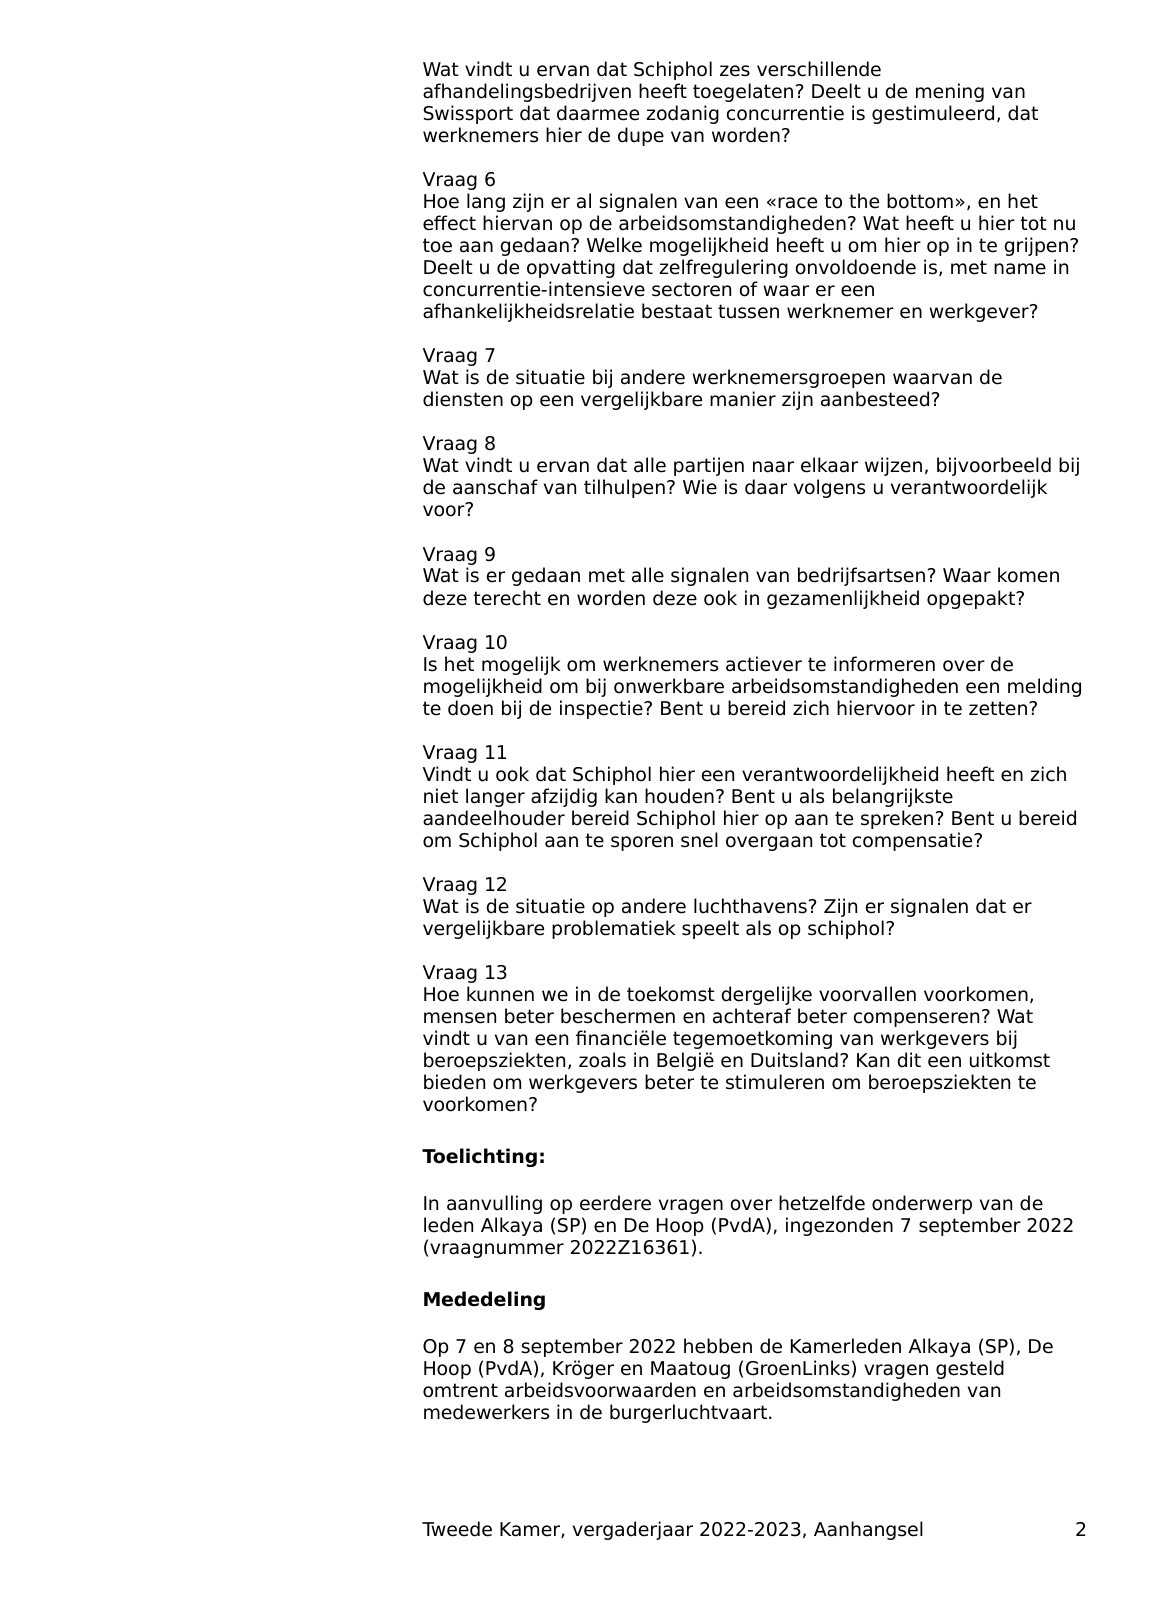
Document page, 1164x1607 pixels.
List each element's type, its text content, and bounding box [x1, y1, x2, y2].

text Vindt u ook dat Schiphol hier een verantwoordelijkheid heeft en zich niet langer afzijdig kan houden? Bent u als belangrijkste aandeelhouder bereid Schiphol hier op aan te spreken? Bent u bereid om Schiphol aan te sporen snel overgaan tot compensatie? [422, 764, 1087, 852]
text Vraag 6 [422, 169, 1087, 191]
text Vraag 12 [422, 874, 1087, 896]
text Wat is er gedaan met alle signalen van bedrijfsartsen? Waar komen deze terecht en worden deze ook in gezamenlijkheid opgepakt? [422, 565, 1087, 609]
text Op 7 en 8 september 2022 hebben de Kamerleden Alkaya (SP), De Hoop (PvdA), Kröger en Maatoug (GroenLinks) vragen gesteld omtrent arbeidsvoorwaarden en arbeidsomstandigheden van medewerkers in de burgerluchtvaart. [422, 1336, 1087, 1423]
text Wat vindt u ervan dat alle partijen naar elkaar wijzen, bijvoorbeeld bij de aanschaf van tilhulpen? Wie is daar volgens u verantwoordelijk voor? [422, 455, 1087, 521]
text Hoe kunnen we in de toekomst dergelijke voorvallen voorkomen, mensen beter beschermen en achteraf beter compenseren? Wat vindt u van een financiële tegemoetkoming van werkgevers bij beroepsziekten, zoals in België en Duitsland? Kan dit een uitkomst bieden om werkgevers beter te stimuleren om beroepsziekten te voorkomen? [422, 984, 1087, 1116]
text Vraag 11 [422, 742, 1087, 764]
text Vraag 13 [422, 962, 1087, 984]
text Vraag 8 [422, 433, 1087, 455]
text In aanvulling op eerdere vragen over hetzelfde onderwerp van de leden Alkaya (SP) en De Hoop (PvdA), ingezonden 7 september 2022 (vraagnummer 2022Z16361). [422, 1193, 1087, 1259]
subtitle Toelichting: [422, 1146, 1087, 1168]
text Wat is de situatie bij andere werknemersgroepen waarvan de diensten op een vergelijkbare manier zijn aanbesteed? [422, 367, 1087, 411]
text Vraag 7 [422, 345, 1087, 367]
text Wat vindt u ervan dat Schiphol zes verschillende afhandelingsbedrijven heeft toegelaten? Deelt u de mening van Swissport dat daarmee zodanig concurrentie is gestimuleerd, dat werknemers hier de dupe van worden? [422, 59, 1087, 147]
text Hoe lang zijn er al signalen van een «race to the bottom», en het effect hiervan op de arbeidsomstandigheden? Wat heeft u hier tot nu toe aan gedaan? Welke mogelijkheid heeft u om hier op in te grijpen? Deelt u de opvatting dat zelfregulering onvoldoende is, met name in concurrentie-intensieve sectoren of waar er een afhankelijkheidsrelatie bestaat tussen werknemer en werkgever? [422, 191, 1087, 323]
text Wat is de situatie op andere luchthavens? Zijn er signalen dat er vergelijkbare problematiek speelt als op schiphol? [422, 896, 1087, 940]
text Vraag 9 [422, 543, 1087, 565]
text Vraag 10 [422, 632, 1087, 653]
subtitle Mededeling [422, 1289, 1087, 1311]
text Is het mogelijk om werknemers actiever te informeren over de mogelijkheid om bij onwerkbare arbeidsomstandigheden een melding te doen bij de inspectie? Bent u bereid zich hiervoor in te zetten? [422, 653, 1087, 719]
